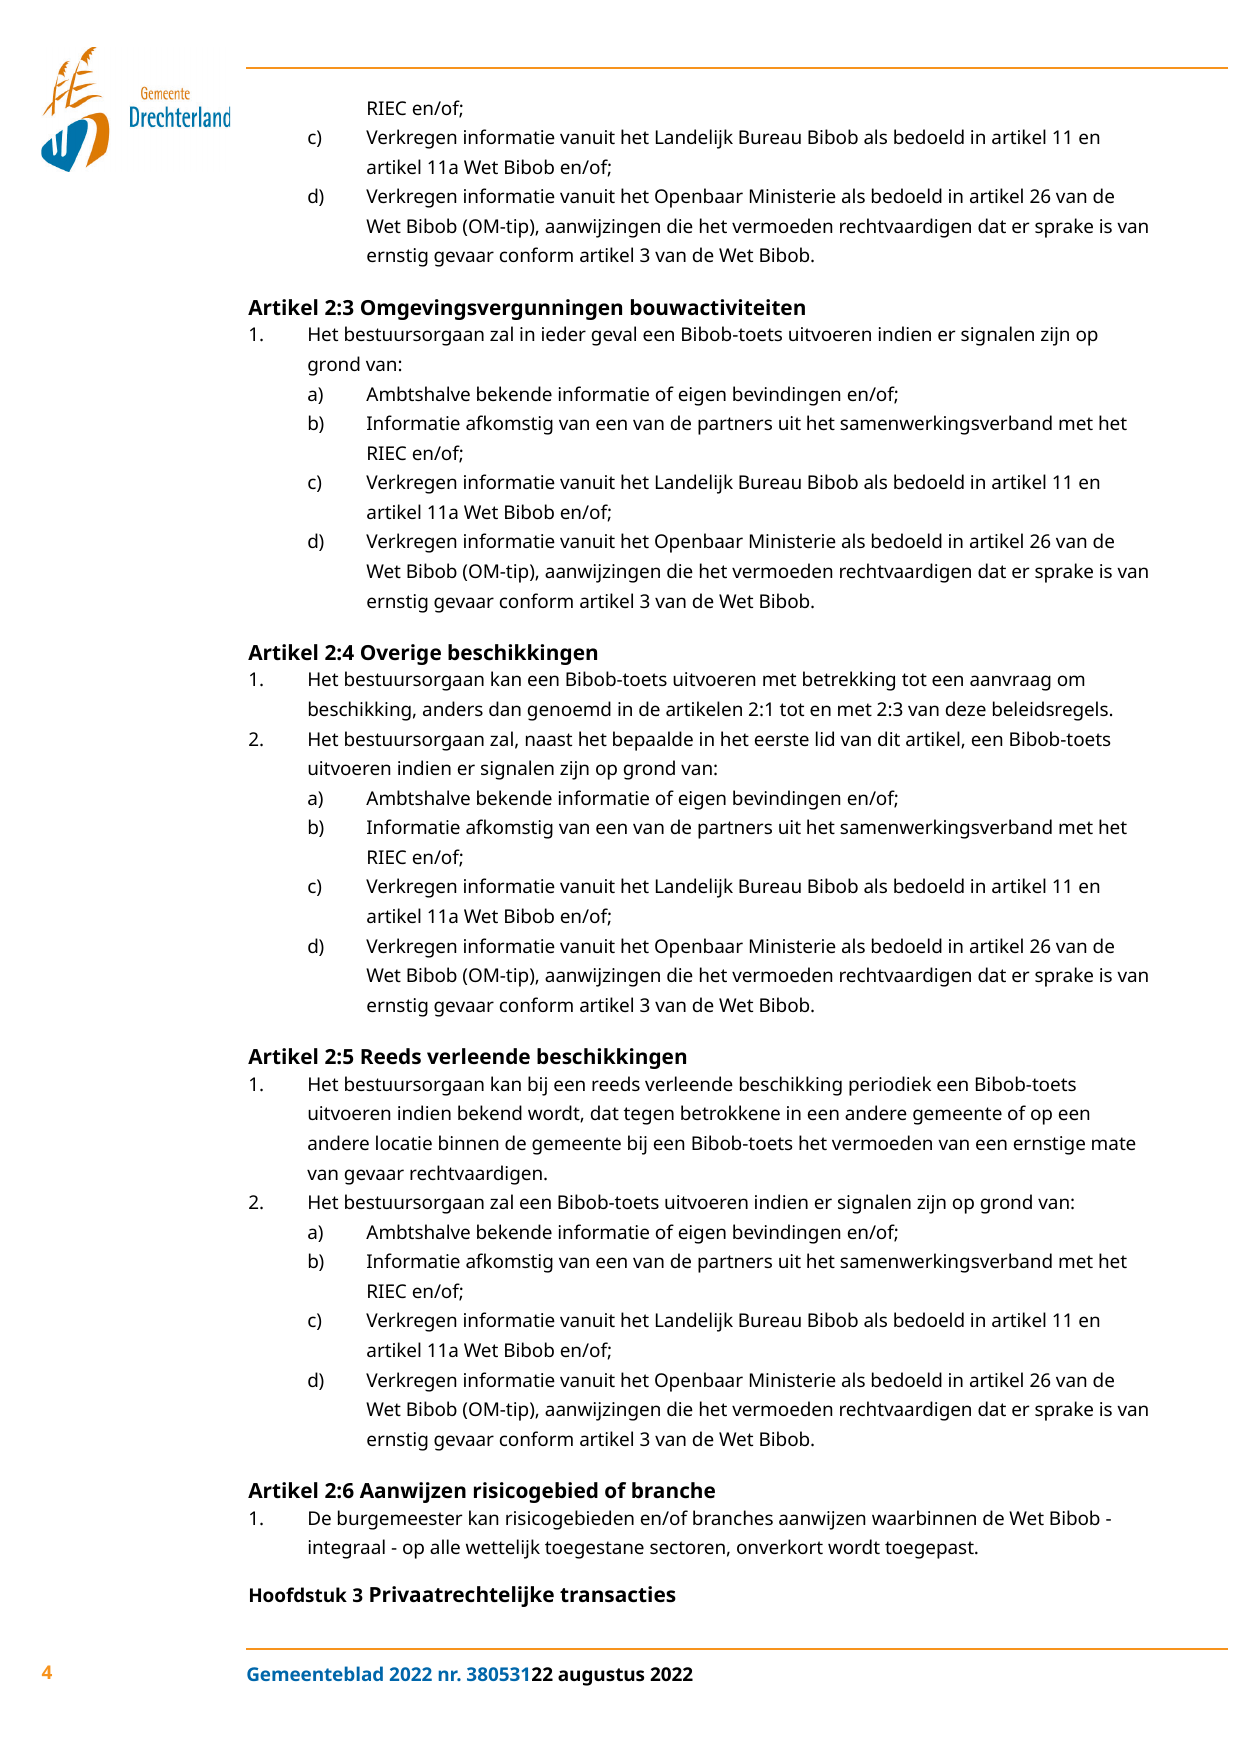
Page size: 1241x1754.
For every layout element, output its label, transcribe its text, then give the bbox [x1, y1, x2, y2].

list Informatie afkomstig van een van de partners uit het samenwerkingsverband met het RIEC en/of; [307, 814, 1152, 870]
list Verkregen informatie vanuit het Landelijk Bureau Bibob als bedoeld in artikel 11 en artikel 11a Wet Bibob en/of; [307, 874, 1152, 929]
text Artikel 2:3 Omgevingsvergunningen bouwactiviteiten [248, 293, 1152, 322]
list Ambtshalve bekende informatie of eigen bevindingen en/of; [307, 785, 1152, 811]
list Verkregen informatie vanuit het Landelijk Bureau Bibob als bedoeld in artikel 11 en artikel 11a Wet Bibob en/of; [307, 1308, 1152, 1363]
picture [41, 47, 231, 172]
list Het bestuursorgaan zal, naast het bepaalde in het eerste lid van dit artikel, een Bibob-toets uitvoeren indien er signalen zijn op grond van: [248, 726, 1152, 781]
list Het bestuursorgaan zal een Bibob-toets uitvoeren indien er signalen zijn op grond van: [248, 1189, 1152, 1215]
picture [41, 158, 64, 172]
list Verkregen informatie vanuit het Landelijk Bureau Bibob als bedoeld in artikel 11 en artikel 11a Wet Bibob en/of; [307, 124, 1152, 180]
list Verkregen informatie vanuit het Landelijk Bureau Bibob als bedoeld in artikel 11 en artikel 11a Wet Bibob en/of; [307, 469, 1152, 525]
list Verkregen informatie vanuit het Openbaar Ministerie als bedoeld in artikel 26 van de Wet Bibob (OM-tip), aanwijzingen die het vermoeden rechtvaardigen dat er sprake is van ernstig gevaar conform artikel 3 van de Wet Bibob. [307, 183, 1152, 268]
list Ambtshalve bekende informatie of eigen bevindingen en/of; [307, 381, 1152, 406]
list Informatie afkomstig van een van de partners uit het samenwerkingsverband met het RIEC en/of; [307, 410, 1152, 466]
list Het bestuursorgaan kan een Bibob-toets uitvoeren met betrekking tot een aanvraag om beschikking, anders dan genoemd in de artikelen 2:1 tot en met 2:3 van deze beleidsregels. [248, 667, 1152, 722]
text Artikel 2:6 Aanwijzen risicogebied of branche [248, 1476, 1152, 1505]
list RIEC en/of; [307, 95, 1152, 121]
list Verkregen informatie vanuit het Openbaar Ministerie als bedoeld in artikel 26 van de Wet Bibob (OM-tip), aanwijzingen die het vermoeden rechtvaardigen dat er sprake is van ernstig gevaar conform artikel 3 van de Wet Bibob. [307, 933, 1152, 1018]
text Artikel 2:4 Overige beschikkingen [248, 638, 1152, 667]
list Informatie afkomstig van een van de partners uit het samenwerkingsverband met het RIEC en/of; [307, 1248, 1152, 1304]
list Het bestuursorgaan zal in ieder geval een Bibob-toets uitvoeren indien er signalen zijn op grond van: [248, 322, 1152, 377]
text Artikel 2:5 Reeds verleende beschikkingen [248, 1042, 1152, 1071]
list Ambtshalve bekende informatie of eigen bevindingen en/of; [307, 1219, 1152, 1244]
list Het bestuursorgaan kan bij een reeds verleende beschikking periodiek een Bibob-toets uitvoeren indien bekend wordt, dat tegen betrokkene in een andere gemeente of op een andere locatie binnen de gemeente bij een Bibob-toets het vermoeden van een ernstige mate van gevaar rechtvaardigen. [248, 1071, 1152, 1185]
text Hoofdstuk 3 Privaatrechtelijke transacties [248, 1580, 1152, 1608]
list Verkregen informatie vanuit het Openbaar Ministerie als bedoeld in artikel 26 van de Wet Bibob (OM-tip), aanwijzingen die het vermoeden rechtvaardigen dat er sprake is van ernstig gevaar conform artikel 3 van de Wet Bibob. [307, 1367, 1152, 1452]
picture [226, 115, 231, 124]
list Verkregen informatie vanuit het Openbaar Ministerie als bedoeld in artikel 26 van de Wet Bibob (OM-tip), aanwijzingen die het vermoeden rechtvaardigen dat er sprake is van ernstig gevaar conform artikel 3 van de Wet Bibob. [307, 529, 1152, 613]
list De burgemeester kan risicogebieden en/of branches aanwijzen waarbinnen de Wet Bibob - integraal - op alle wettelijk toegestane sectoren, onverkort wordt toegepast. [248, 1505, 1152, 1560]
